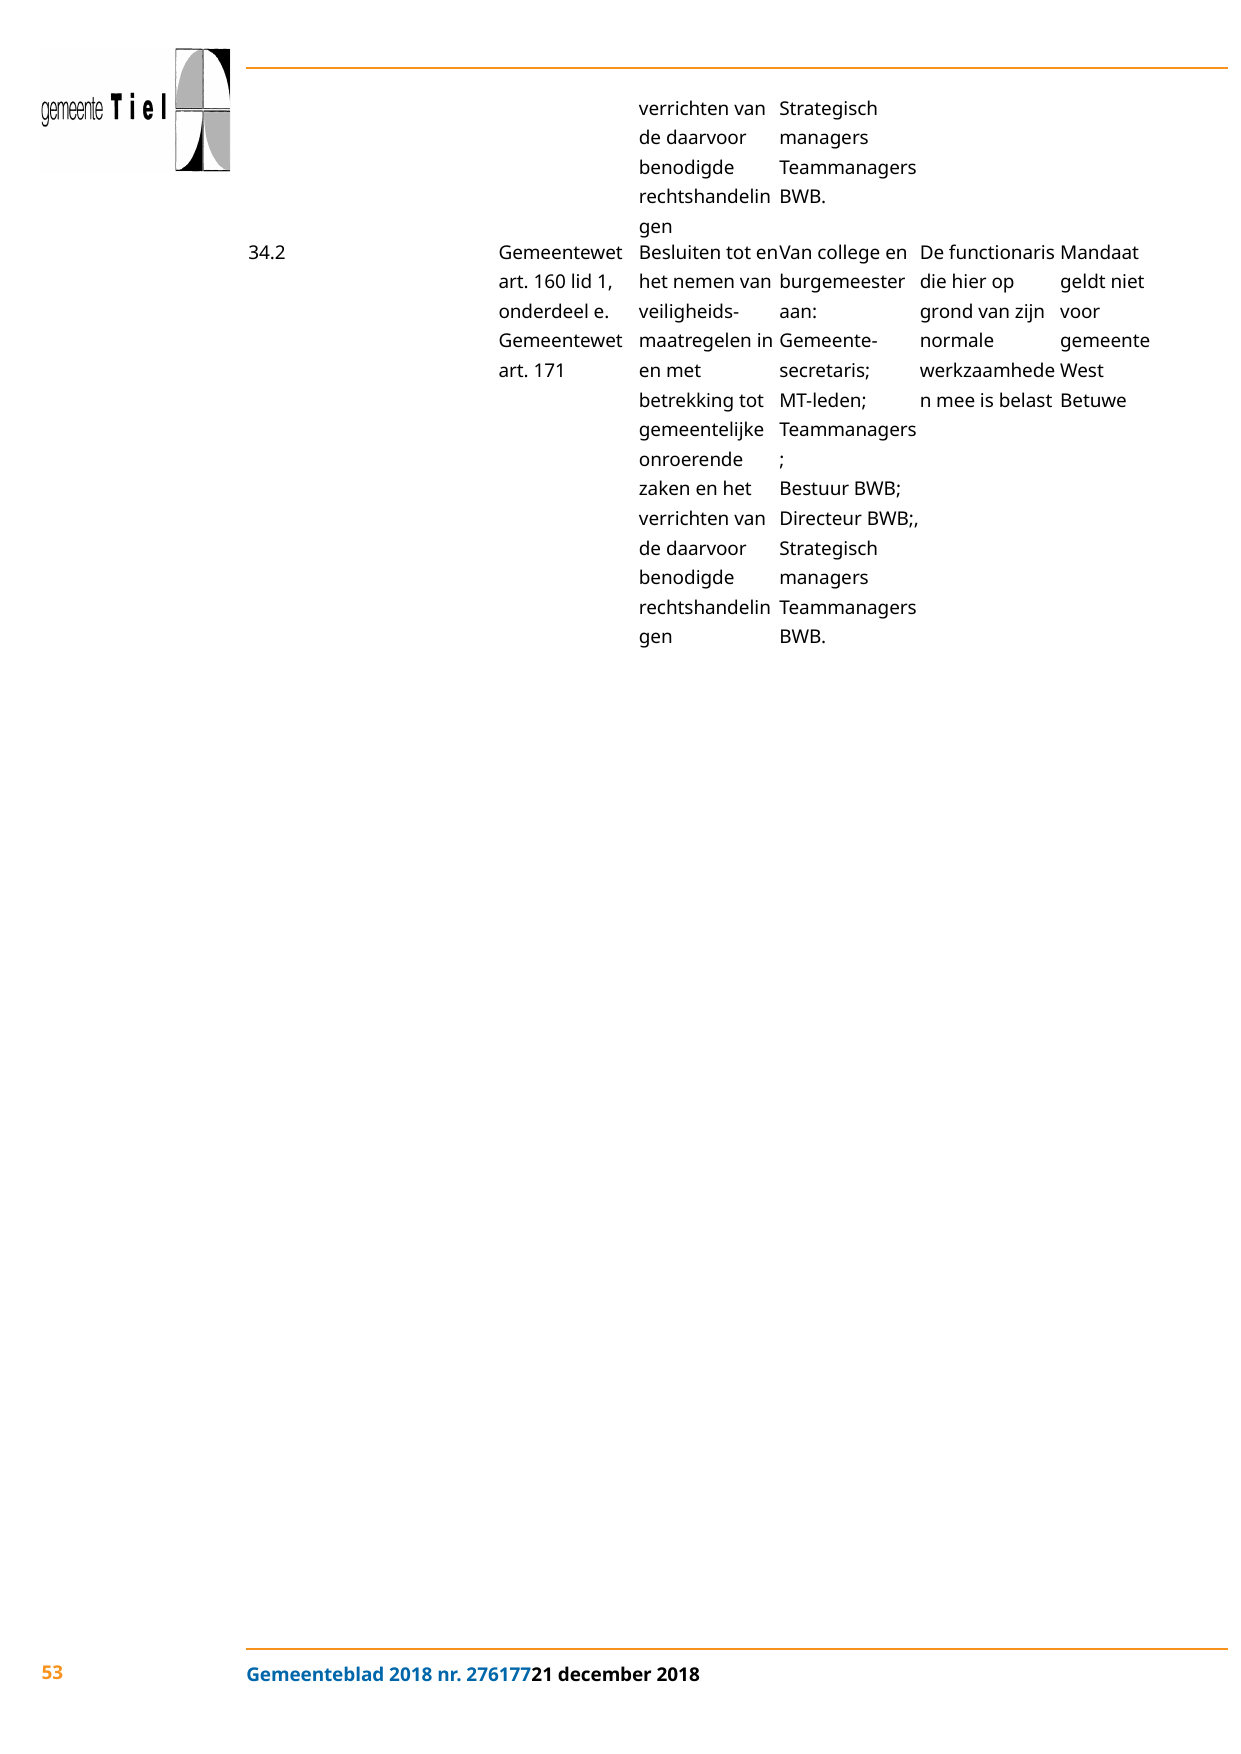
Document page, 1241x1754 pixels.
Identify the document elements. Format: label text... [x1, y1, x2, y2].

table_cell verrichten van de daarvoor benodigde rechtshandelingen [639, 95, 779, 239]
table_cell [248, 95, 498, 239]
table_cell Van college en burgemeester aan: Gemeente- secretaris; MT-leden; Teammanagers; Bestuur BWB; Directeur BWB;, Strategisch managers Teammanagers BWB. [779, 239, 919, 649]
table_cell [920, 95, 1060, 239]
table_cell [1060, 95, 1152, 239]
table_cell [498, 95, 639, 239]
table_cell Gemeentewet art. 160 lid 1, onderdeel e. Gemeentewet art. 171 [498, 239, 639, 649]
table_cell 34.2 [248, 239, 498, 649]
picture [41, 47, 231, 172]
table_cell Besluiten tot en het nemen van veiligheids- maatregelen in en met betrekking tot gemeentelijke onroerende zaken en het verrichten van de daarvoor benodigde rechtshandelingen [639, 239, 779, 649]
table_cell Strategisch managers Teammanagers BWB. [779, 95, 919, 239]
table_cell De functionaris die hier op grond van zijn normale werkzaamheden mee is belast [920, 239, 1060, 649]
table_cell Mandaat geldt niet voor gemeente West Betuwe [1060, 239, 1152, 649]
